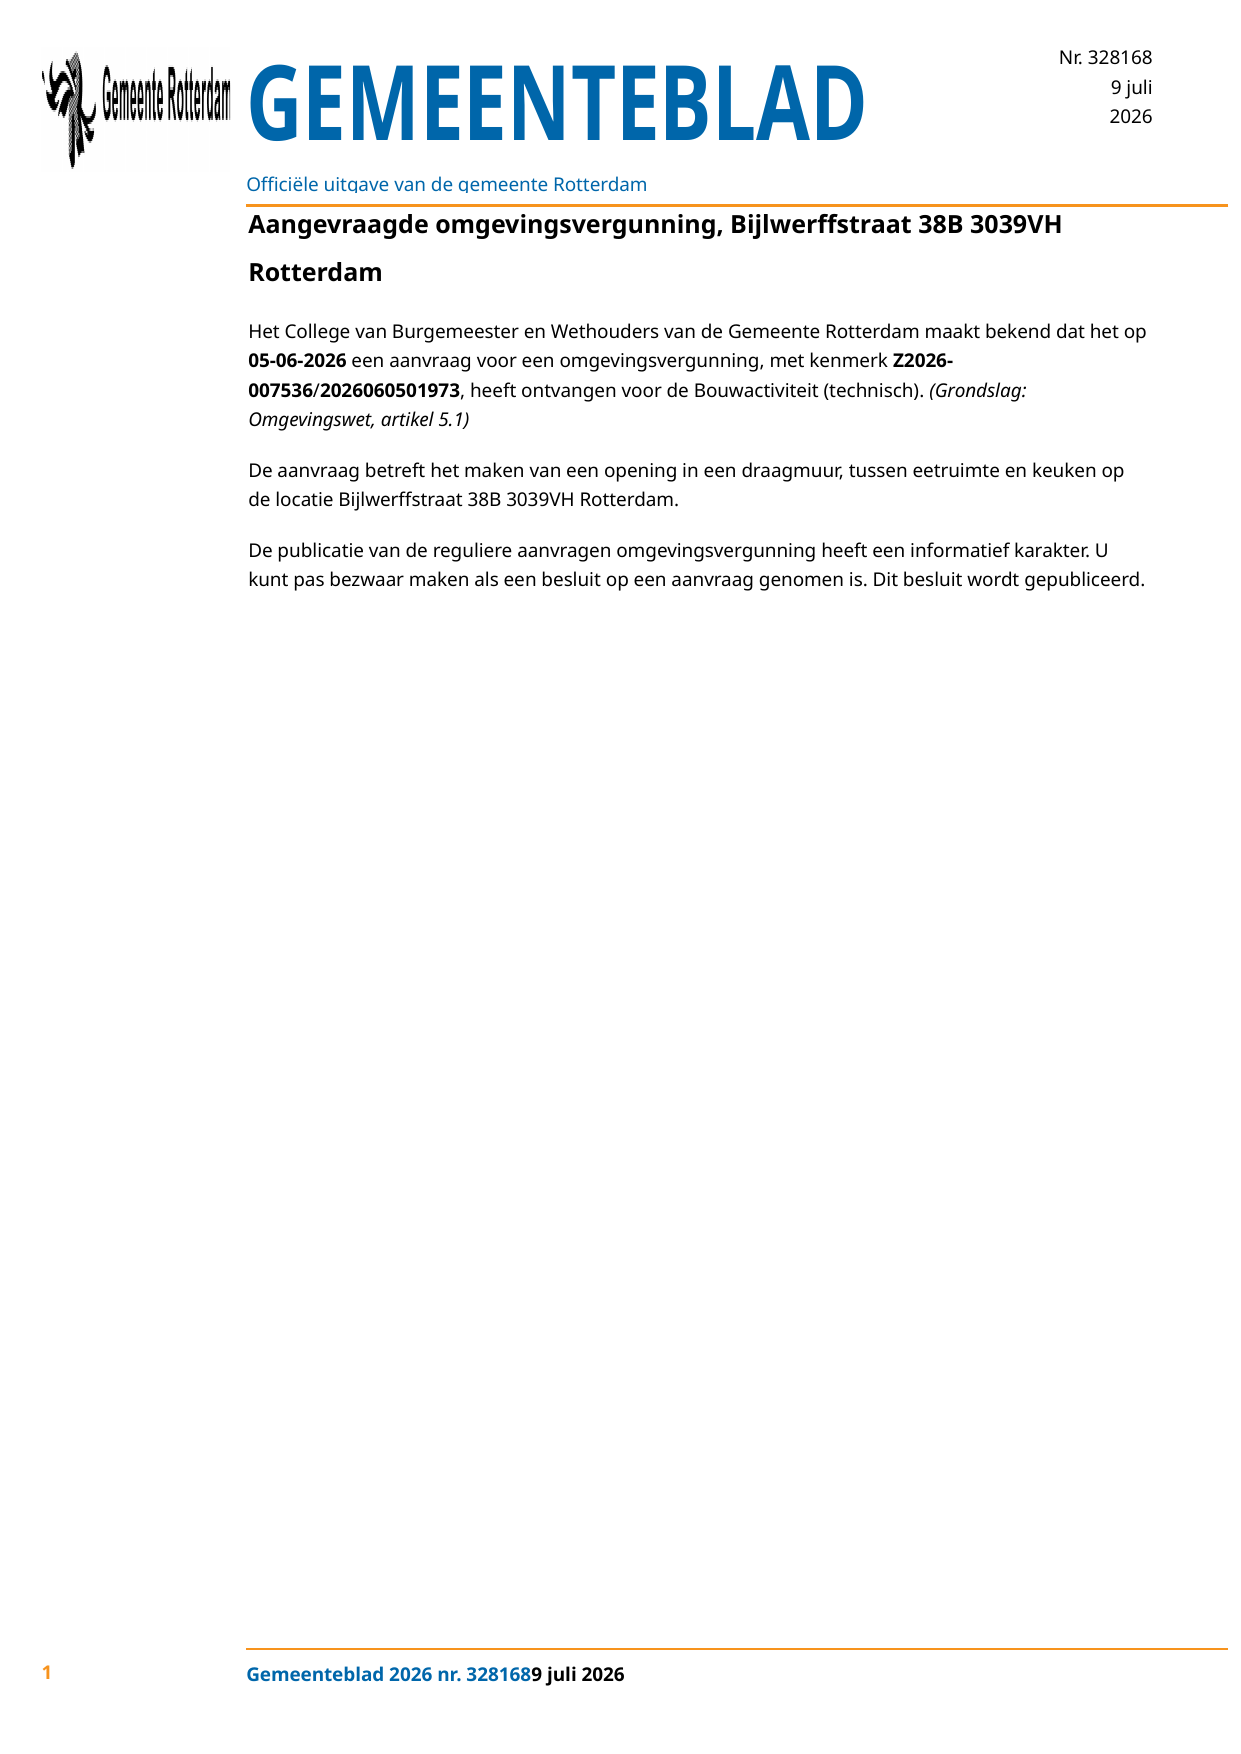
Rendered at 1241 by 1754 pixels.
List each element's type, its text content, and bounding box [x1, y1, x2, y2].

picture [41, 47, 231, 172]
text Aangevraagde omgevingsvergunning, Bijlwerffstraat 38B 3039VH Rotterdam [248, 207, 1152, 288]
text De publicatie van de reguliere aanvragen omgevingsvergunning heeft een informatief karakter. U kunt pas bezwaar maken als een besluit op een aanvraag genomen is. Dit besluit wordt gepubliceerd. [248, 537, 1152, 592]
text De aanvraag betreft het maken van een opening in een draagmuur, tussen eetruimte en keuken op de locatie Bijlwerffstraat 38B 3039VH Rotterdam. [248, 457, 1152, 512]
text Het College van Burgemeester en Wethouders van de Gemeente Rotterdam maakt bekend dat het op 05-06-2026 een aanvraag voor een omgevingsvergunning, met kenmerk Z2026-007536/2026060501973, heeft ontvangen voor de Bouwactiviteit (technisch). (Grondslag: Omgevingswet, artikel 5.1) [248, 318, 1152, 432]
